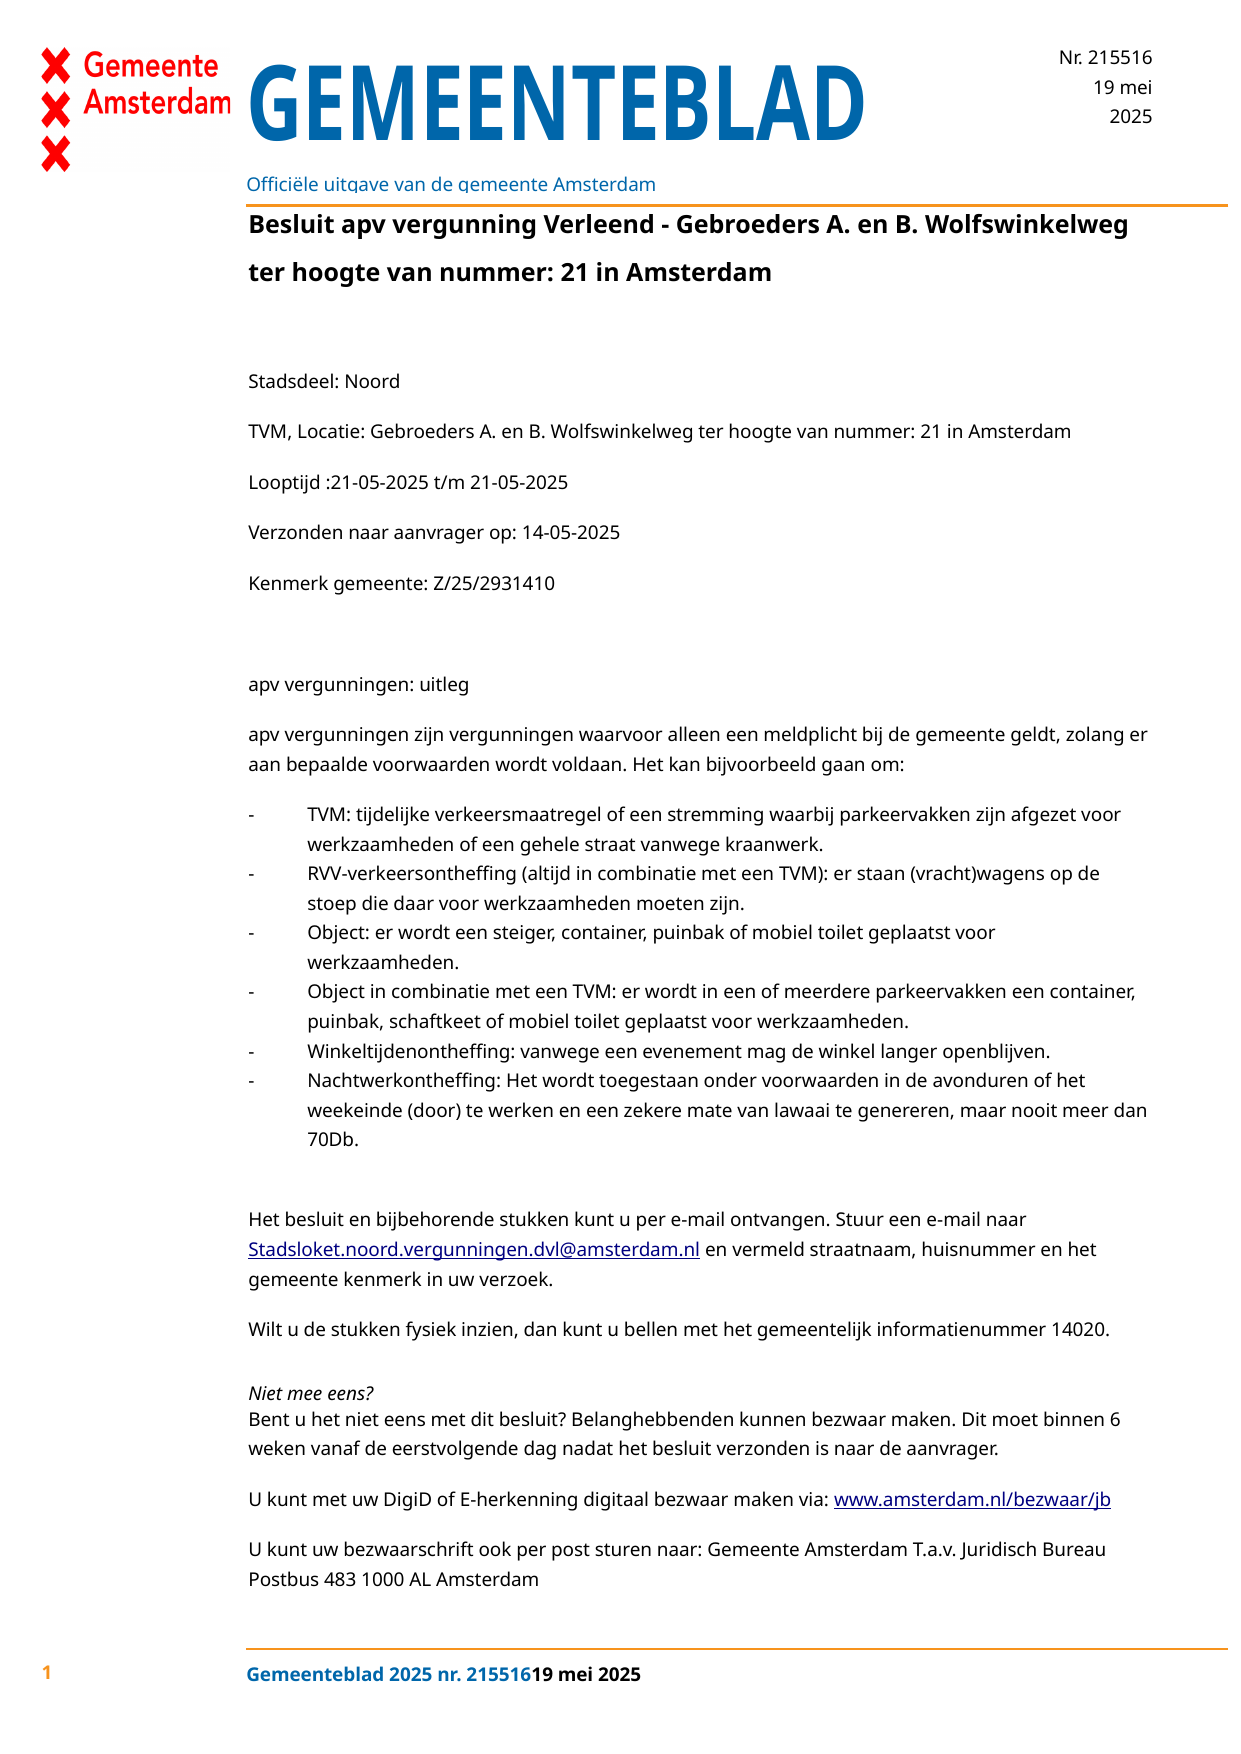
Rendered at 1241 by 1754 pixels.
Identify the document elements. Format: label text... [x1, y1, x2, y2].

text Verzonden naar aanvrager op: 14-05-2025 [248, 519, 1152, 545]
list Object: er wordt een steiger, container, puinbak of mobiel toilet geplaatst voor werkzaamheden. [248, 919, 1152, 975]
list TVM: tijdelijke verkeersmaatregel of een stremming waarbij parkeervakken zijn afgezet voor werkzaamheden of een gehele straat vanwege kraanwerk. [248, 801, 1152, 857]
list Object in combinatie met een TVM: er wordt in een of meerdere parkeervakken een container, puinbak, schaftkeet of mobiel toilet geplaatst voor werkzaamheden. [248, 979, 1152, 1034]
text Bent u het niet eens met dit besluit? Belanghebbenden kunnen bezwaar maken. Dit moet binnen 6 weken vanaf de eerstvolgende dag nadat het besluit verzonden is naar de aanvrager. [248, 1406, 1152, 1461]
text U kunt uw bezwaarschrift ook per post sturen naar: Gemeente Amsterdam T.a.v. Juridisch Bureau Postbus 483 1000 AL Amsterdam [248, 1536, 1152, 1592]
list Winkeltijdenontheffing: vanwege een evenement mag de winkel langer openblijven. [248, 1038, 1152, 1064]
text Kenmerk gemeente: Z/25/2931410 [248, 570, 1152, 596]
text U kunt met uw DigiD of E-herkenning digitaal bezwaar maken via: www.amsterdam.nl/bezwaar/jb [248, 1486, 1152, 1512]
text Besluit apv vergunning Verleend - Gebroeders A. en B. Wolfswinkelweg ter hoogte van nummer: 21 in Amsterdam [248, 207, 1152, 288]
text apv vergunningen: uitleg [248, 671, 1152, 697]
picture [41, 47, 231, 172]
list RVV-verkeersontheffing (altijd in combinatie met een TVM): er staan (vracht)wagens op de stoep die daar voor werkzaamheden moeten zijn. [248, 860, 1152, 916]
text Stadsdeel: Noord [248, 368, 1152, 394]
text Wilt u de stukken fysiek inzien, dan kunt u bellen met het gemeentelijk informatienummer 14020. [248, 1316, 1152, 1342]
list Nachtwerkontheffing: Het wordt toegestaan onder voorwaarden in de avonduren of het weekeinde (door) te werken en een zekere mate van lawaai te genereren, maar nooit meer dan 70Db. [248, 1067, 1152, 1152]
text Niet mee eens? [248, 1380, 1152, 1406]
text Looptijd :21-05-2025 t/m 21-05-2025 [248, 469, 1152, 495]
text TVM, Locatie: Gebroeders A. en B. Wolfswinkelweg ter hoogte van nummer: 21 in Amsterdam [248, 419, 1152, 444]
text apv vergunningen zijn vergunningen waarvoor alleen een meldplicht bij de gemeente geldt, zolang er aan bepaalde voorwaarden wordt voldaan. Het kan bijvoorbeeld gaan om: [248, 721, 1152, 777]
text Het besluit en bijbehorende stukken kunt u per e-mail ontvangen. Stuur een e-mail naar Stadsloket.noord.vergunningen.dvl@amsterdam.nl en vermeld straatnaam, huisnummer en het gemeente kenmerk in uw verzoek. [248, 1207, 1152, 1292]
